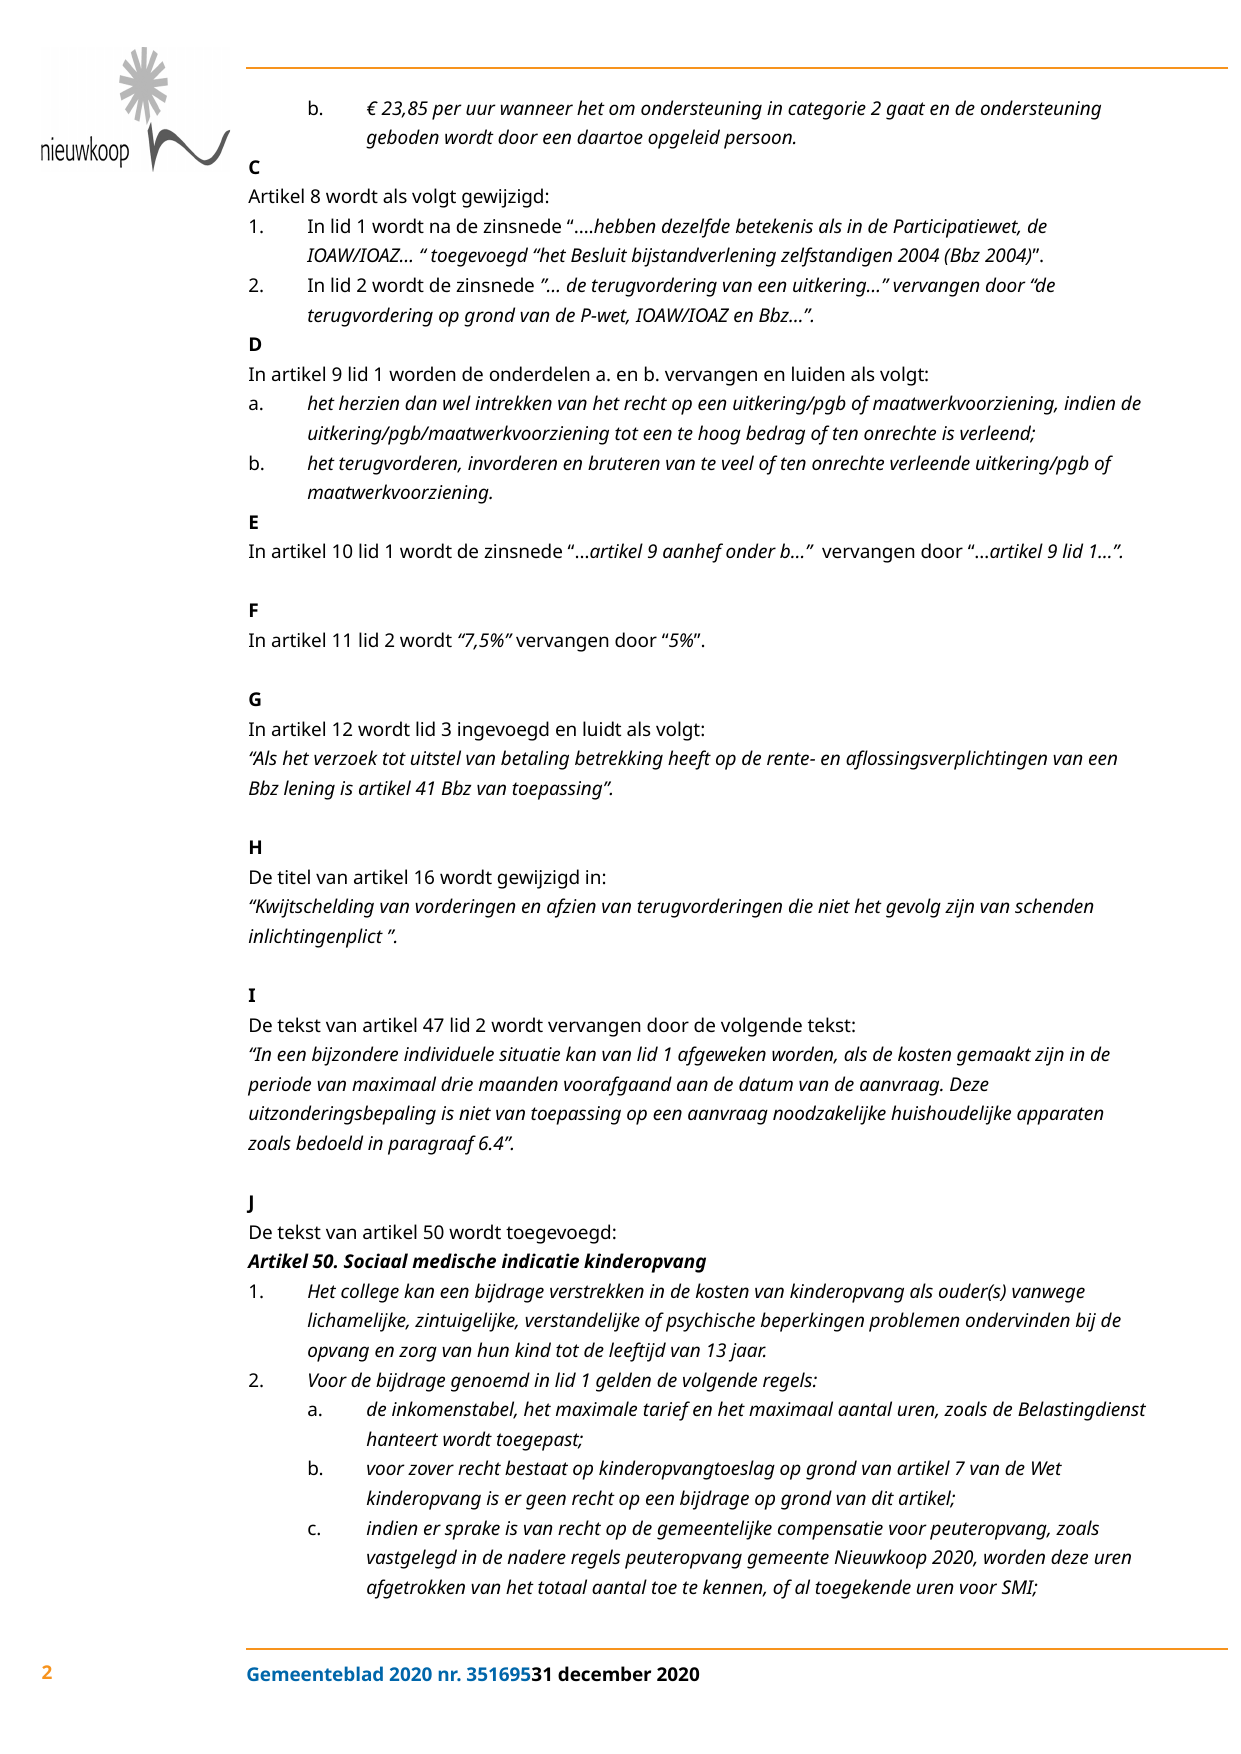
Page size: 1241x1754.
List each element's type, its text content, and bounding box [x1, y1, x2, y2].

text De titel van artikel 16 wordt gewijzigd in: [248, 864, 1152, 890]
text “In een bijzondere individuele situatie kan van lid 1 afgeweken worden, als de kosten gemaakt zijn in de periode van maximaal drie maanden voorafgaand aan de datum van de aanvraag. Deze uitzonderingsbepaling is niet van toepassing op een aanvraag noodzakelijke huishoudelijke apparaten zoals bedoeld in paragraaf 6.4”. [248, 1041, 1152, 1156]
list indien er sprake is van recht op de gemeentelijke compensatie voor peuteropvang, zoals vastgelegd in de nadere regels peuteropvang gemeente Nieuwkoop 2020, worden deze uren afgetrokken van het totaal aantal toe te kennen, of al toegekende uren voor SMI; [307, 1515, 1152, 1600]
list In lid 1 wordt na de zinsnede “….hebben dezelfde betekenis als in de Participatiewet, de IOAW/IOAZ… “ toegevoegd “het Besluit bijstandverlening zelfstandigen 2004 (Bbz 2004)”. [248, 213, 1152, 268]
list de inkomenstabel, het maximale tarief en het maximaal aantal uren, zoals de Belastingdienst hanteert wordt toegepast; [307, 1396, 1152, 1452]
list Het college kan een bijdrage verstrekken in de kosten van kinderopvang als ouder(s) vanwege lichamelijke, zintuigelijke, verstandelijke of psychische beperkingen problemen ondervinden bij de opvang en zorg van hun kind tot de leeftijd van 13 jaar. [248, 1278, 1152, 1363]
text E [248, 509, 1152, 535]
text Artikel 8 wordt als volgt gewijzigd: [248, 183, 1152, 209]
text D [248, 331, 1152, 357]
text De tekst van artikel 47 lid 2 wordt vervangen door de volgende tekst: [248, 1012, 1152, 1038]
list het herzien dan wel intrekken van het recht op een uitkering/pgb of maatwerkvoorziening, indien de uitkering/pgb/maatwerkvoorziening tot een te hoog bedrag of ten onrechte is verleend; [248, 391, 1152, 446]
text J [248, 1189, 1152, 1215]
text In artikel 11 lid 2 wordt “7,5%” vervangen door “5%”. [248, 627, 1152, 653]
text In artikel 9 lid 1 worden de onderdelen a. en b. vervangen en luiden als volgt: [248, 361, 1152, 387]
list € 23,85 per uur wanneer het om ondersteuning in categorie 2 gaat en de ondersteuning geboden wordt door een daartoe opgeleid persoon. [307, 95, 1152, 150]
text “Als het verzoek tot uitstel van betaling betrekking heeft op de rente- en aflossingsverplichtingen van een Bbz lening is artikel 41 Bbz van toepassing”. [248, 746, 1152, 801]
text C [248, 154, 1152, 180]
text I [248, 982, 1152, 1008]
text H [248, 834, 1152, 860]
list voor zover recht bestaat op kinderopvangtoeslag op grond van artikel 7 van de Wet kinderopvang is er geen recht op een bijdrage op grond van dit artikel; [307, 1456, 1152, 1511]
text De tekst van artikel 50 wordt toegevoegd: [248, 1219, 1152, 1245]
list Voor de bijdrage genoemd in lid 1 gelden de volgende regels: [248, 1367, 1152, 1393]
picture [41, 47, 231, 172]
text F [248, 598, 1152, 623]
list het terugvorderen, invorderen en bruteren van te veel of ten onrechte verleende uitkering/pgb of maatwerkvoorziening. [248, 450, 1152, 505]
text In artikel 12 wordt lid 3 ingevoegd en luidt als volgt: [248, 716, 1152, 742]
text “Kwijtschelding van vorderingen en afzien van terugvorderingen die niet het gevolg zijn van schenden inlichtingenplict ”. [248, 893, 1152, 949]
text G [248, 686, 1152, 712]
text Artikel 50. Sociaal medische indicatie kinderopvang [248, 1248, 1152, 1274]
list In lid 2 wordt de zinsnede ”… de terugvordering van een uitkering…” vervangen door “de terugvordering op grond van de P-wet, IOAW/IOAZ en Bbz…”. [248, 272, 1152, 328]
text In artikel 10 lid 1 wordt de zinsnede “…artikel 9 aanhef onder b…” vervangen door “…artikel 9 lid 1…”. [248, 538, 1152, 564]
